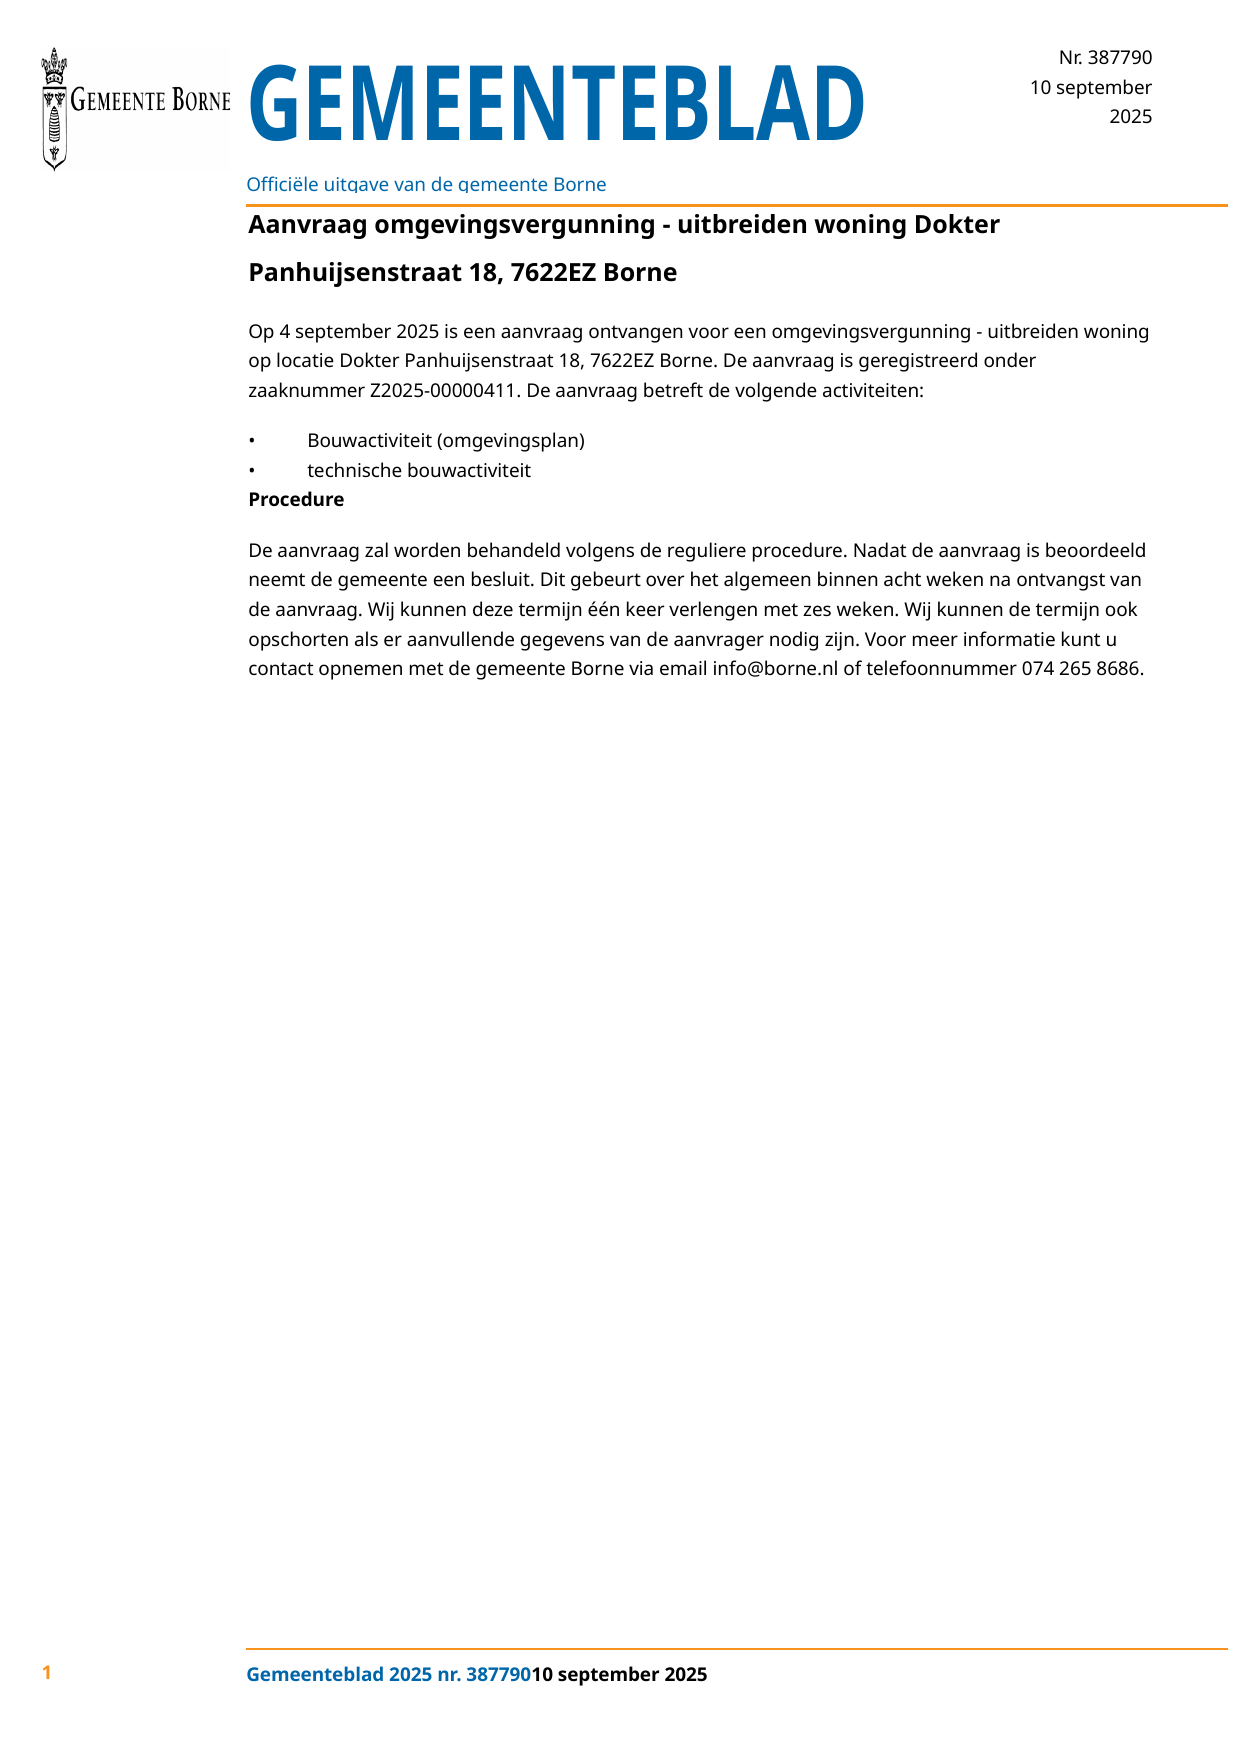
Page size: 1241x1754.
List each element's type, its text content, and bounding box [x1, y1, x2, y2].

text Procedure [248, 487, 1152, 512]
text Aanvraag omgevingsvergunning - uitbreiden woning Dokter Panhuijsenstraat 18, 7622EZ Borne [248, 207, 1152, 288]
text Op 4 september 2025 is een aanvraag ontvangen voor een omgevingsvergunning - uitbreiden woning op locatie Dokter Panhuijsenstraat 18, 7622EZ Borne. De aanvraag is geregistreerd onder zaaknummer Z2025-00000411. De aanvraag betreft de volgende activiteiten: [248, 318, 1152, 403]
picture [41, 47, 231, 172]
list Bouwactiviteit (omgevingsplan) [248, 427, 1152, 453]
list technische bouwactiviteit [248, 457, 1152, 483]
text De aanvraag zal worden behandeld volgens de reguliere procedure. Nadat de aanvraag is beoordeeld neemt de gemeente een besluit. Dit gebeurt over het algemeen binnen acht weken na ontvangst van de aanvraag. Wij kunnen deze termijn één keer verlengen met zes weken. Wij kunnen de termijn ook opschorten als er aanvullende gegevens van de aanvrager nodig zijn. Voor meer informatie kunt u contact opnemen met de gemeente Borne via email info@borne.nl of telefoonnummer 074 265 8686. [248, 537, 1152, 681]
